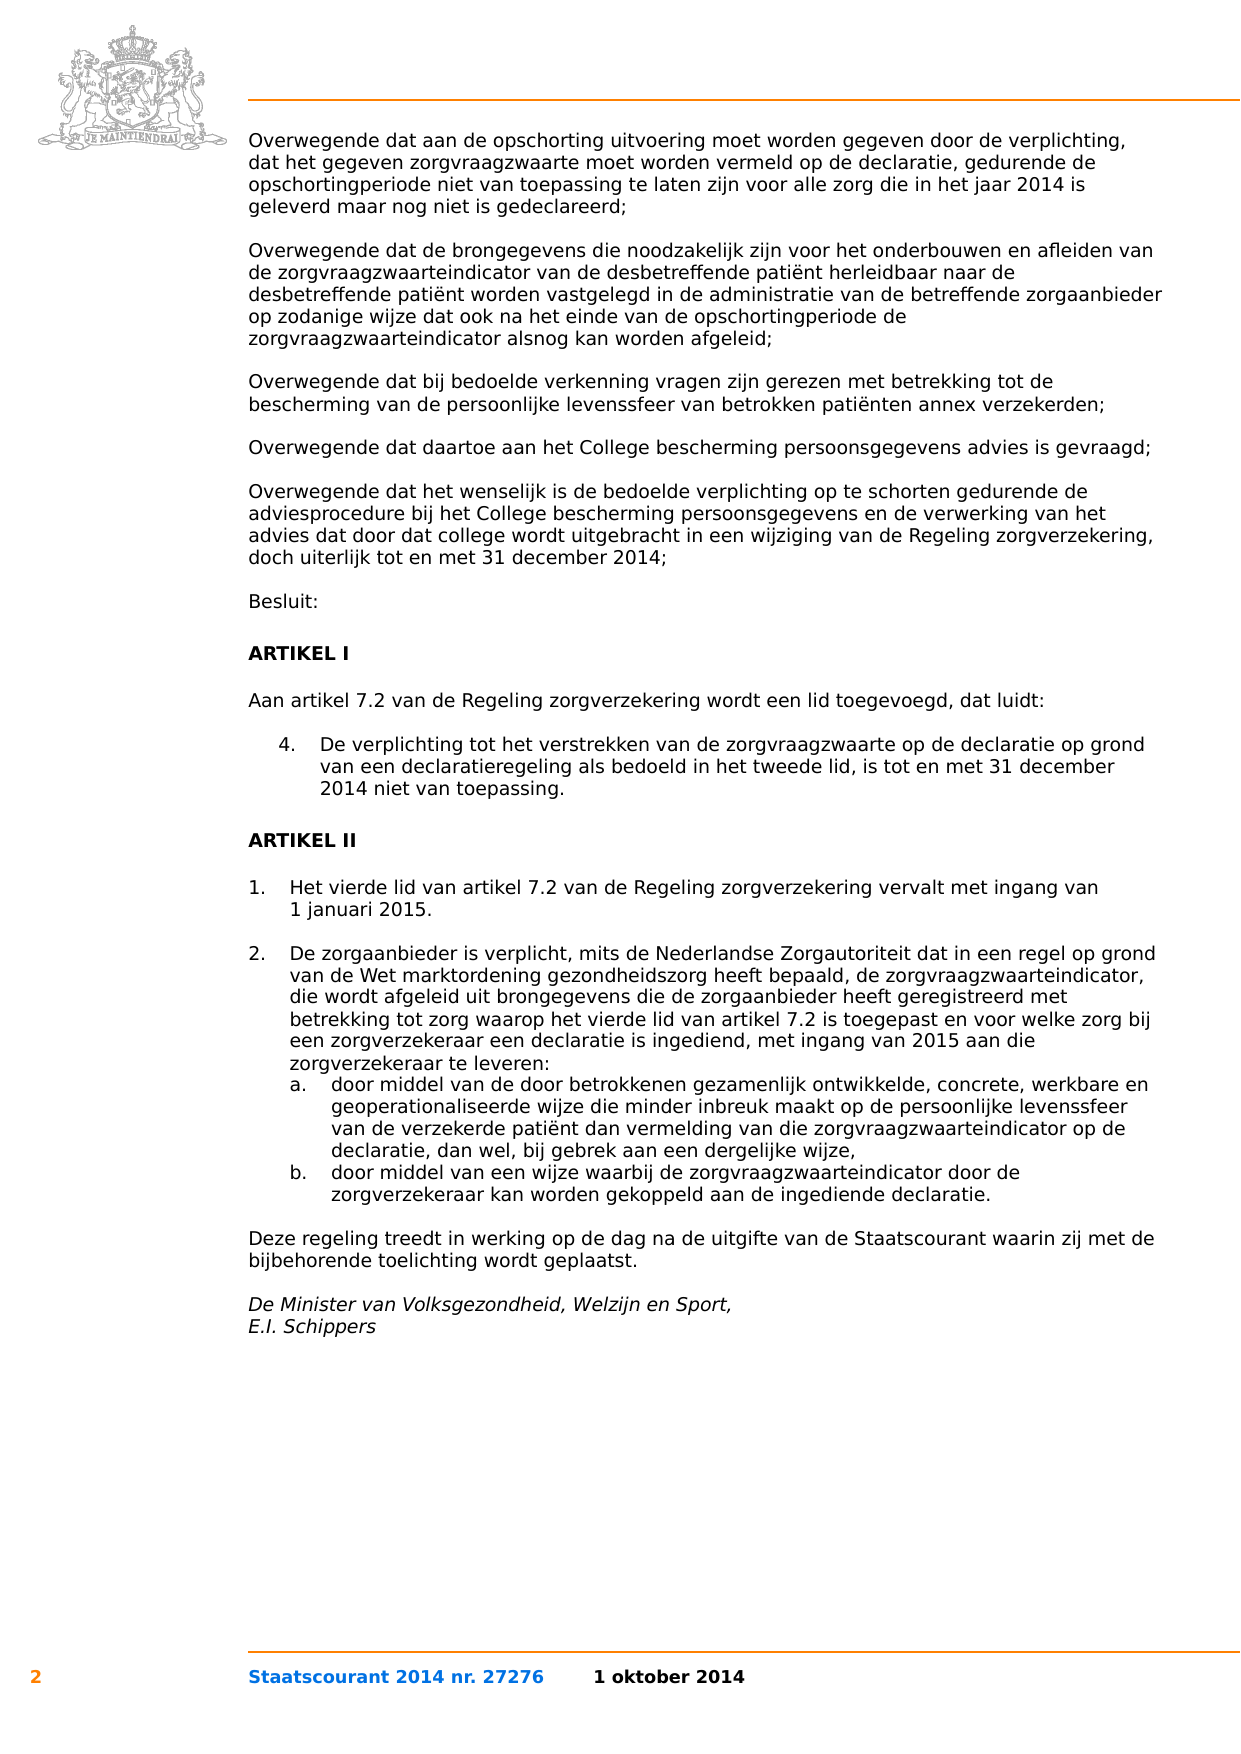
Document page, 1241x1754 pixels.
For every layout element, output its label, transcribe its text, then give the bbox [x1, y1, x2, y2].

text Overwegende dat bij bedoelde verkenning vragen zijn gerezen met betrekking tot de bescherming van de persoonlijke levenssfeer van betrokken patiënten annex verzekerden; [248, 371, 1163, 415]
text a. door middel van de door betrokkenen gezamenlijk ontwikkelde, concrete, werkbare en geoperationaliseerde wijze die minder inbreuk maakt op de persoonlijke levenssfeer van de verzekerde patiënt dan vermelding van die zorgvraagzwaarteindicator op de declaratie, dan wel, bij gebrek aan een dergelijke wijze, [289, 1074, 1163, 1162]
text Besluit: [248, 591, 1163, 613]
text Deze regeling treedt in werking op de dag na de uitgifte van de Staatscourant waarin zij met de bijbehorende toelichting wordt geplaatst. [248, 1228, 1163, 1272]
text Overwegende dat de brongegevens die noodzakelijk zijn voor het onderbouwen en afleiden van de zorgvraagzwaarteindicator van de desbetreffende patiënt herleidbaar naar de desbetreffende patiënt worden vastgelegd in de administratie van de betreffende zorgaanbieder op zodanige wijze dat ook na het einde van de opschortingperiode de zorgvraagzwaarteindicator alsnog kan worden afgeleid; [248, 240, 1163, 349]
picture [38, 25, 227, 150]
text Aan artikel 7.2 van de Regeling zorgverzekering wordt een lid toegevoegd, dat luidt: [248, 690, 1163, 712]
text b. door middel van een wijze waarbij de zorgvraagzwaarteindicator door de zorgverzekeraar kan worden gekoppeld aan de ingediende declaratie. [289, 1162, 1163, 1206]
text 2. De zorgaanbieder is verplicht, mits de Nederlandse Zorgautoriteit dat in een regel op grond van de Wet marktordening gezondheidszorg heeft bepaald, de zorgvraagzwaarteindicator, die wordt afgeleid uit brongegevens die de zorgaanbieder heeft geregistreerd met betrekking tot zorg waarop het vierde lid van artikel 7.2 is toegepast en voor welke zorg bij een zorgverzekeraar een declaratie is ingediend, met ingang van 2015 aan die zorgverzekeraar te leveren: [248, 942, 1163, 1074]
text Overwegende dat aan de opschorting uitvoering moet worden gegeven door de verplichting, dat het gegeven zorgvraagzwaarte moet worden vermeld op de declaratie, gedurende de opschortingperiode niet van toepassing te laten zijn voor alle zorg die in het jaar 2014 is geleverd maar nog niet is gedeclareerd; [248, 130, 1163, 218]
text 1. Het vierde lid van artikel 7.2 van de Regeling zorgverzekering vervalt met ingang van 1 januari 2015. [248, 877, 1163, 921]
subtitle ARTIKEL I [248, 643, 1163, 665]
subtitle ARTIKEL II [248, 830, 1163, 852]
text Overwegende dat het wenselijk is de bedoelde verplichting op te schorten gedurende de adviesprocedure bij het College bescherming persoonsgegevens en de verwerking van het advies dat door dat college wordt uitgebracht in een wijziging van de Regeling zorgverzekering, doch uiterlijk tot en met 31 december 2014; [248, 481, 1163, 569]
text 4. De verplichting tot het verstrekken van de zorgvraagzwaarte op de declaratie op grond van een declaratieregeling als bedoeld in het tweede lid, is tot en met 31 december 2014 niet van toepassing. [278, 734, 1163, 800]
text De Minister van Volksgezondheid, Welzijn en Sport, E.I. Schippers [248, 1294, 1163, 1338]
text Overwegende dat daartoe aan het College bescherming persoonsgegevens advies is gevraagd; [248, 437, 1163, 459]
